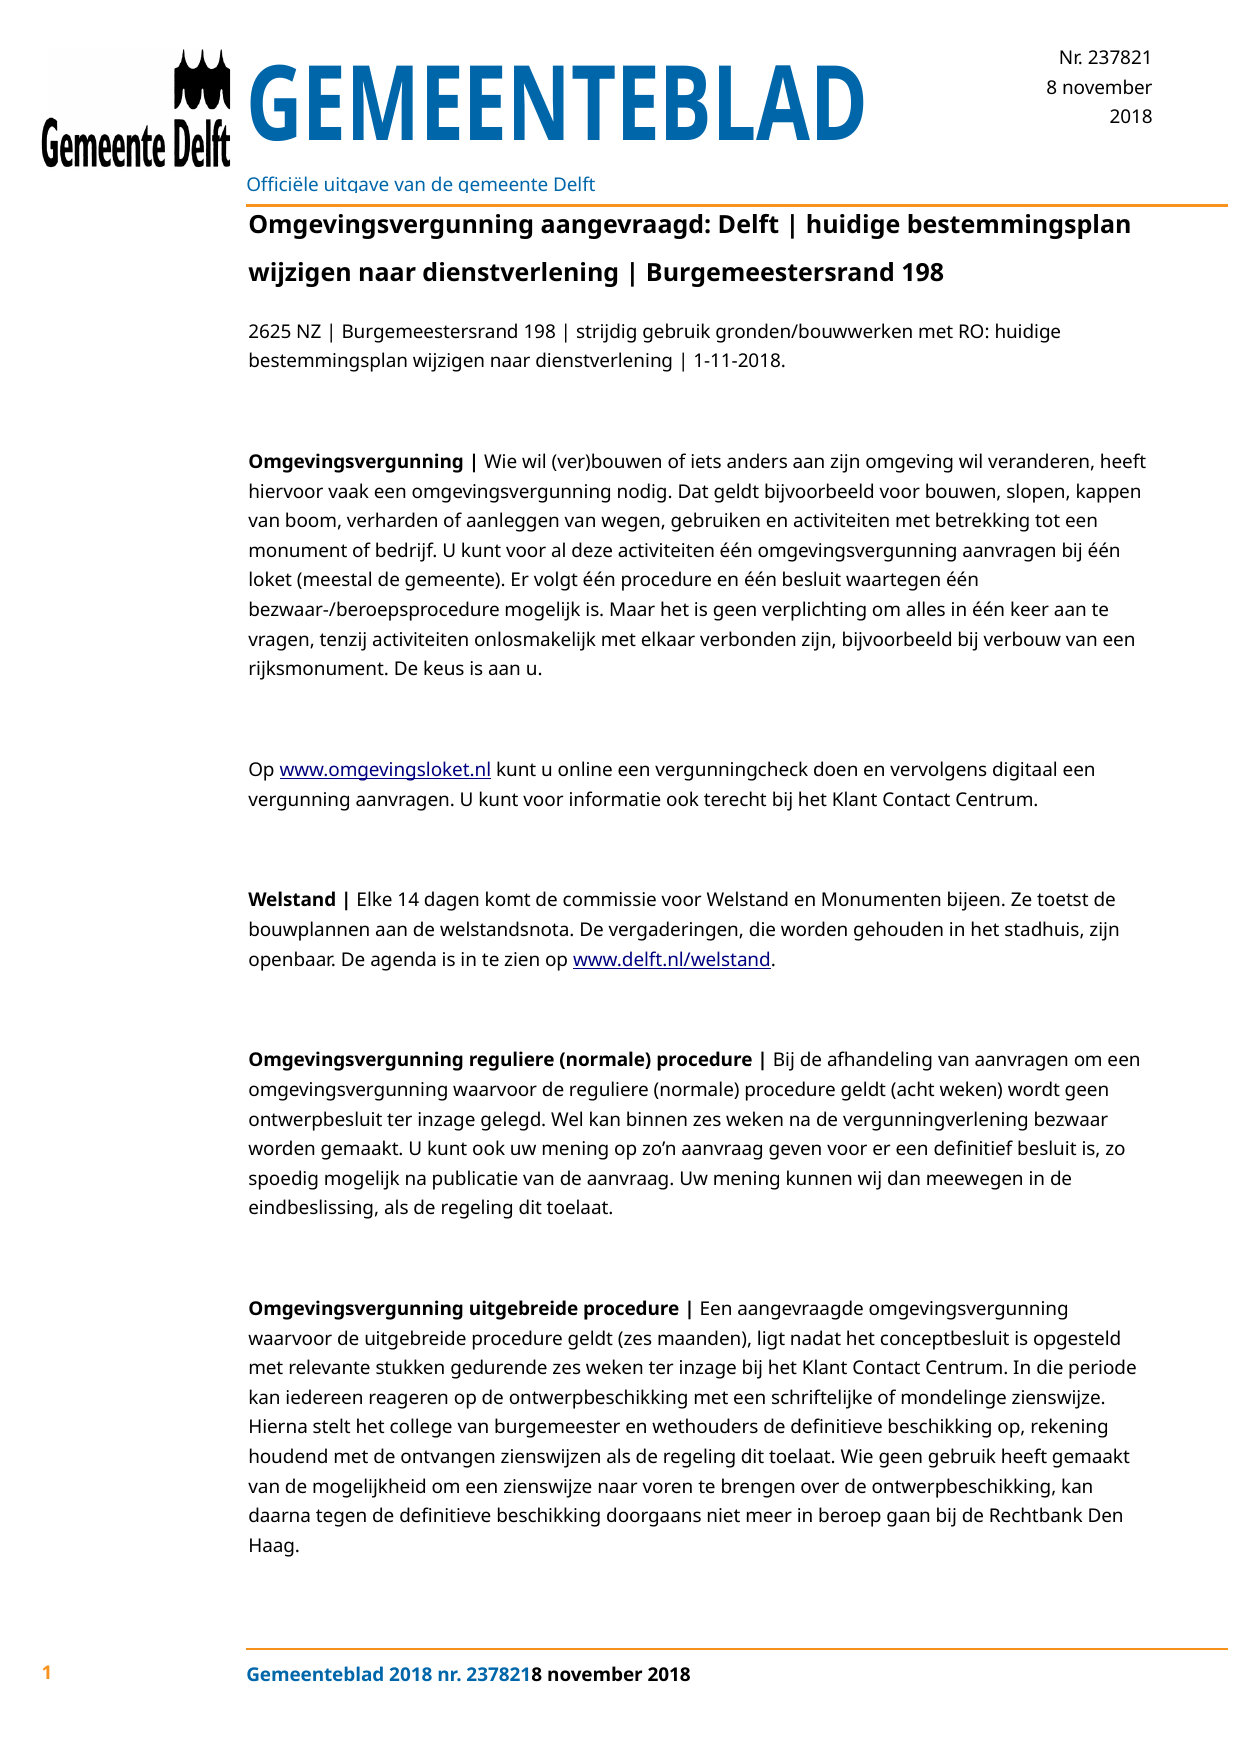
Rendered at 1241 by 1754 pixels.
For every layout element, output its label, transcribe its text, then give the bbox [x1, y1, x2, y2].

text Op www.omgevingsloket.nl kunt u online een vergunningcheck doen en vervolgens digitaal een vergunning aanvragen. U kunt voor informatie ook terecht bij het Klant Contact Centrum. [248, 756, 1152, 812]
picture [41, 47, 231, 172]
text 2625 NZ | Burgemeestersrand 198 | strijdig gebruik gronden/bouwwerken met RO: huidige bestemmingsplan wijzigen naar dienstverlening | 1-11-2018. [248, 318, 1152, 373]
text Omgevingsvergunning | Wie wil (ver)bouwen of iets anders aan zijn omgeving wil veranderen, heeft hiervoor vaak een omgevingsvergunning nodig. Dat geldt bijvoorbeeld voor bouwen, slopen, kappen van boom, verharden of aanleggen van wegen, gebruiken en activiteiten met betrekking tot een monument of bedrijf. U kunt voor al deze activiteiten één omgevingsvergunning aanvragen bij één loket (meestal de gemeente). Er volgt één procedure en één besluit waartegen één bezwaar-/beroepsprocedure mogelijk is. Maar het is geen verplichting om alles in één keer aan te vragen, tenzij activiteiten onlosmakelijk met elkaar verbonden zijn, bijvoorbeeld bij verbouw van een rijksmonument. De keus is aan u. [248, 448, 1152, 681]
text Omgevingsvergunning reguliere (normale) procedure | Bij de afhandeling van aanvragen om een omgevingsvergunning waarvoor de reguliere (normale) procedure geldt (acht weken) wordt geen ontwerpbesluit ter inzage gelegd. Wel kan binnen zes weken na de vergunningverlening bezwaar worden gemaakt. U kunt ook uw mening op zo’n aanvraag geven voor er een definitief besluit is, zo spoedig mogelijk na publicatie van de aanvraag. Uw mening kunnen wij dan meewegen in de eindbeslissing, als de regeling dit toelaat. [248, 1047, 1152, 1220]
text Welstand | Elke 14 dagen komt de commissie voor Welstand en Monumenten bijeen. Ze toetst de bouwplannen aan de welstandsnota. De vergaderingen, die worden gehouden in het stadhuis, zijn openbaar. De agenda is in te zien op www.delft.nl/welstand. [248, 887, 1152, 972]
text Omgevingsvergunning uitgebreide procedure | Een aangevraagde omgevingsvergunning waarvoor de uitgebreide procedure geldt (zes maanden), ligt nadat het conceptbesluit is opgesteld met relevante stukken gedurende zes weken ter inzage bij het Klant Contact Centrum. In die periode kan iedereen reageren op de ontwerpbeschikking met een schriftelijke of mondelinge zienswijze. Hierna stelt het college van burgemeester en wethouders de definitieve beschikking op, rekening houdend met de ontvangen zienswijzen als de regeling dit toelaat. Wie geen gebruik heeft gemaakt van de mogelijkheid om een zienswijze naar voren te brengen over de ontwerpbeschikking, kan daarna tegen de definitieve beschikking doorgaans niet meer in beroep gaan bij de Rechtbank Den Haag. [248, 1295, 1152, 1558]
text Omgevingsvergunning aangevraagd: Delft | huidige bestemmingsplan wijzigen naar dienstverlening | Burgemeestersrand 198 [248, 207, 1152, 288]
